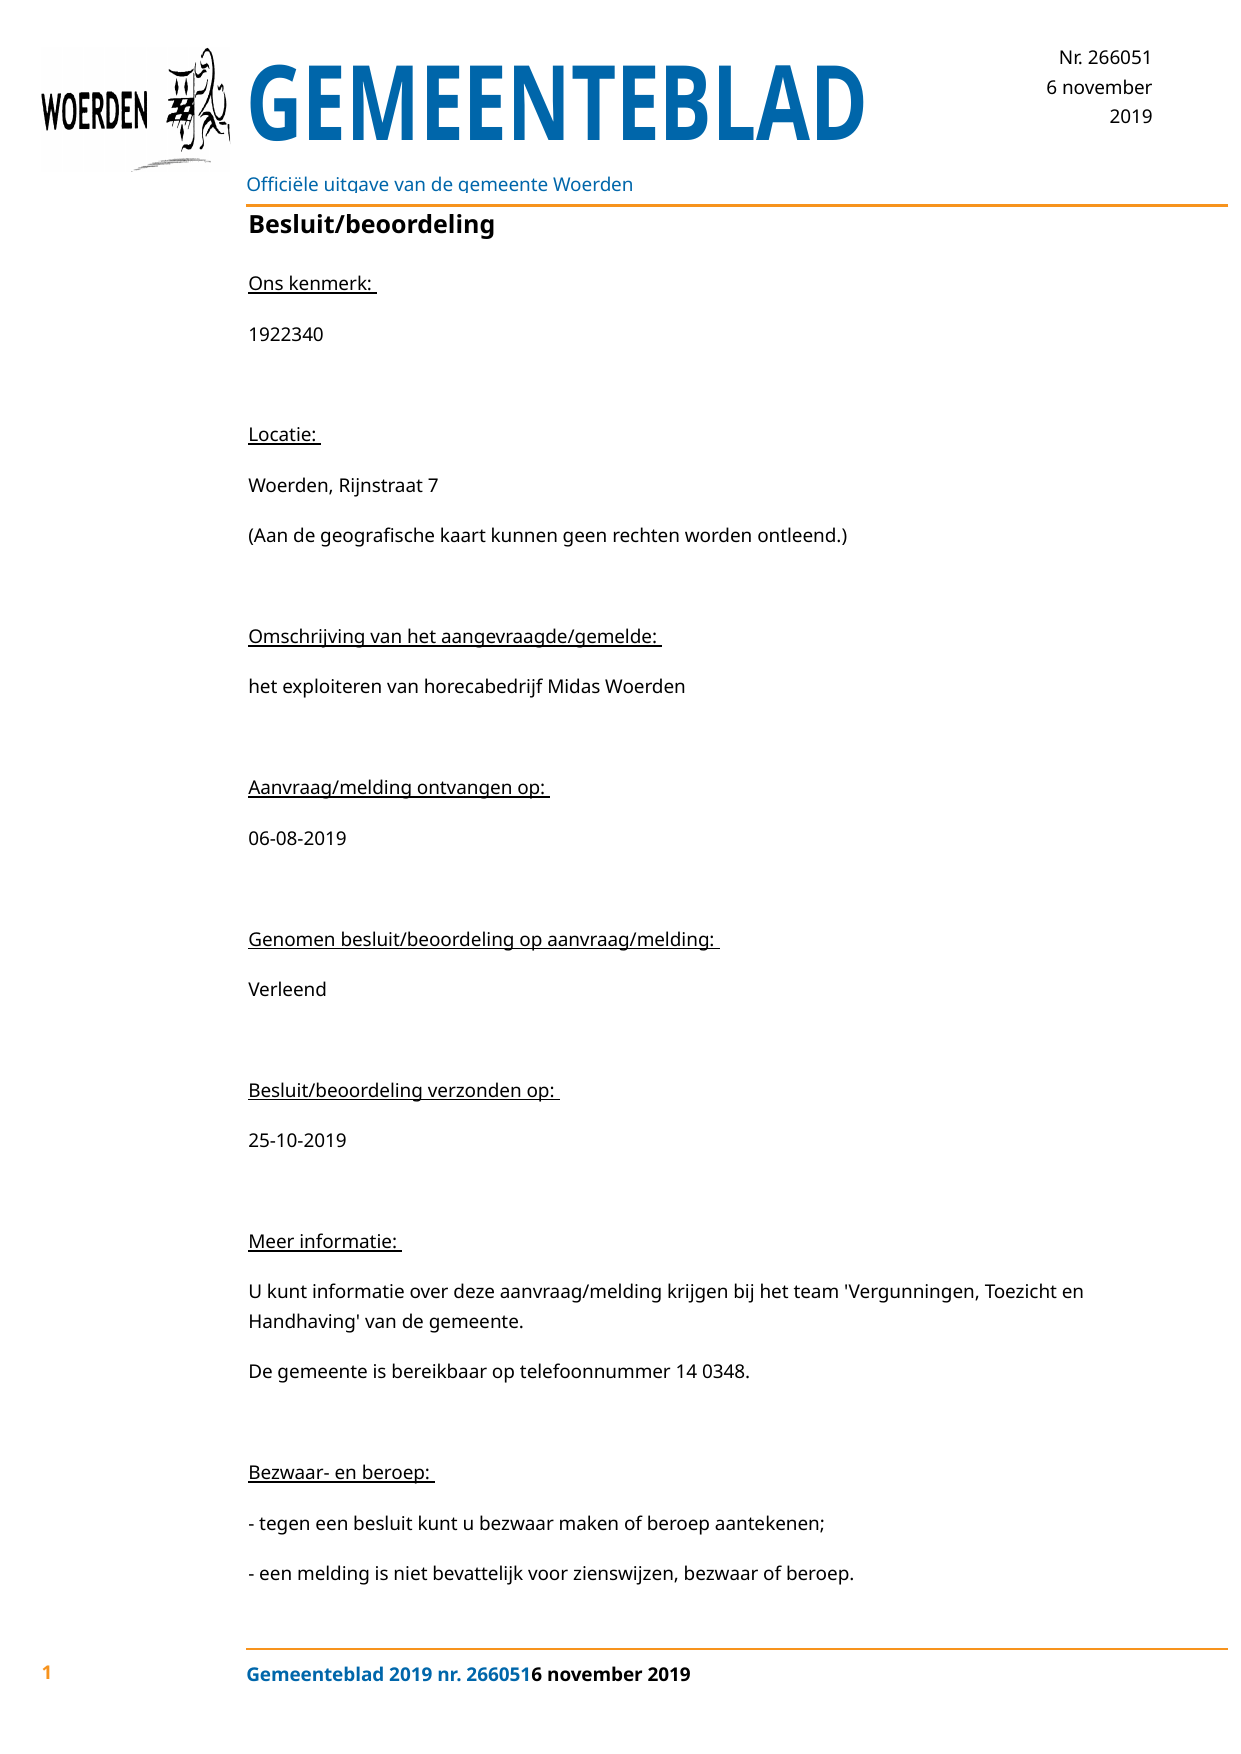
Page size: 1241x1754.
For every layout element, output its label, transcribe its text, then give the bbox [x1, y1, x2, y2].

text Meer informatie: [248, 1228, 1152, 1254]
text Genomen besluit/beoordeling op aanvraag/melding: [248, 926, 1152, 951]
text 1922340 [248, 321, 1152, 346]
text Bezwaar- en beroep: [248, 1459, 1152, 1485]
text Verleend [248, 976, 1152, 1002]
text U kunt informatie over deze aanvraag/melding krijgen bij het team 'Vergunningen, Toezicht en Handhaving' van de gemeente. [248, 1279, 1152, 1334]
text Ons kenmerk: [248, 270, 1152, 296]
text Woerden, Rijnstraat 7 [248, 472, 1152, 498]
text Besluit/beoordeling verzonden op: [248, 1077, 1152, 1103]
text Omschrijving van het aangevraagde/gemelde: [248, 623, 1152, 649]
text 06-08-2019 [248, 825, 1152, 851]
picture [41, 47, 231, 172]
text - een melding is niet bevattelijk voor zienswijzen, bezwaar of beroep. [248, 1560, 1152, 1586]
text het exploiteren van horecabedrijf Midas Woerden [248, 674, 1152, 699]
text - tegen een besluit kunt u bezwaar maken of beroep aantekenen; [248, 1510, 1152, 1536]
text (Aan de geografische kaart kunnen geen rechten worden ontleend.) [248, 522, 1152, 548]
text Locatie: [248, 422, 1152, 447]
text 25-10-2019 [248, 1127, 1152, 1153]
text De gemeente is bereikbaar op telefoonnummer 14 0348. [248, 1359, 1152, 1384]
text Besluit/beoordeling [248, 207, 1152, 241]
text Aanvraag/melding ontvangen op: [248, 774, 1152, 800]
